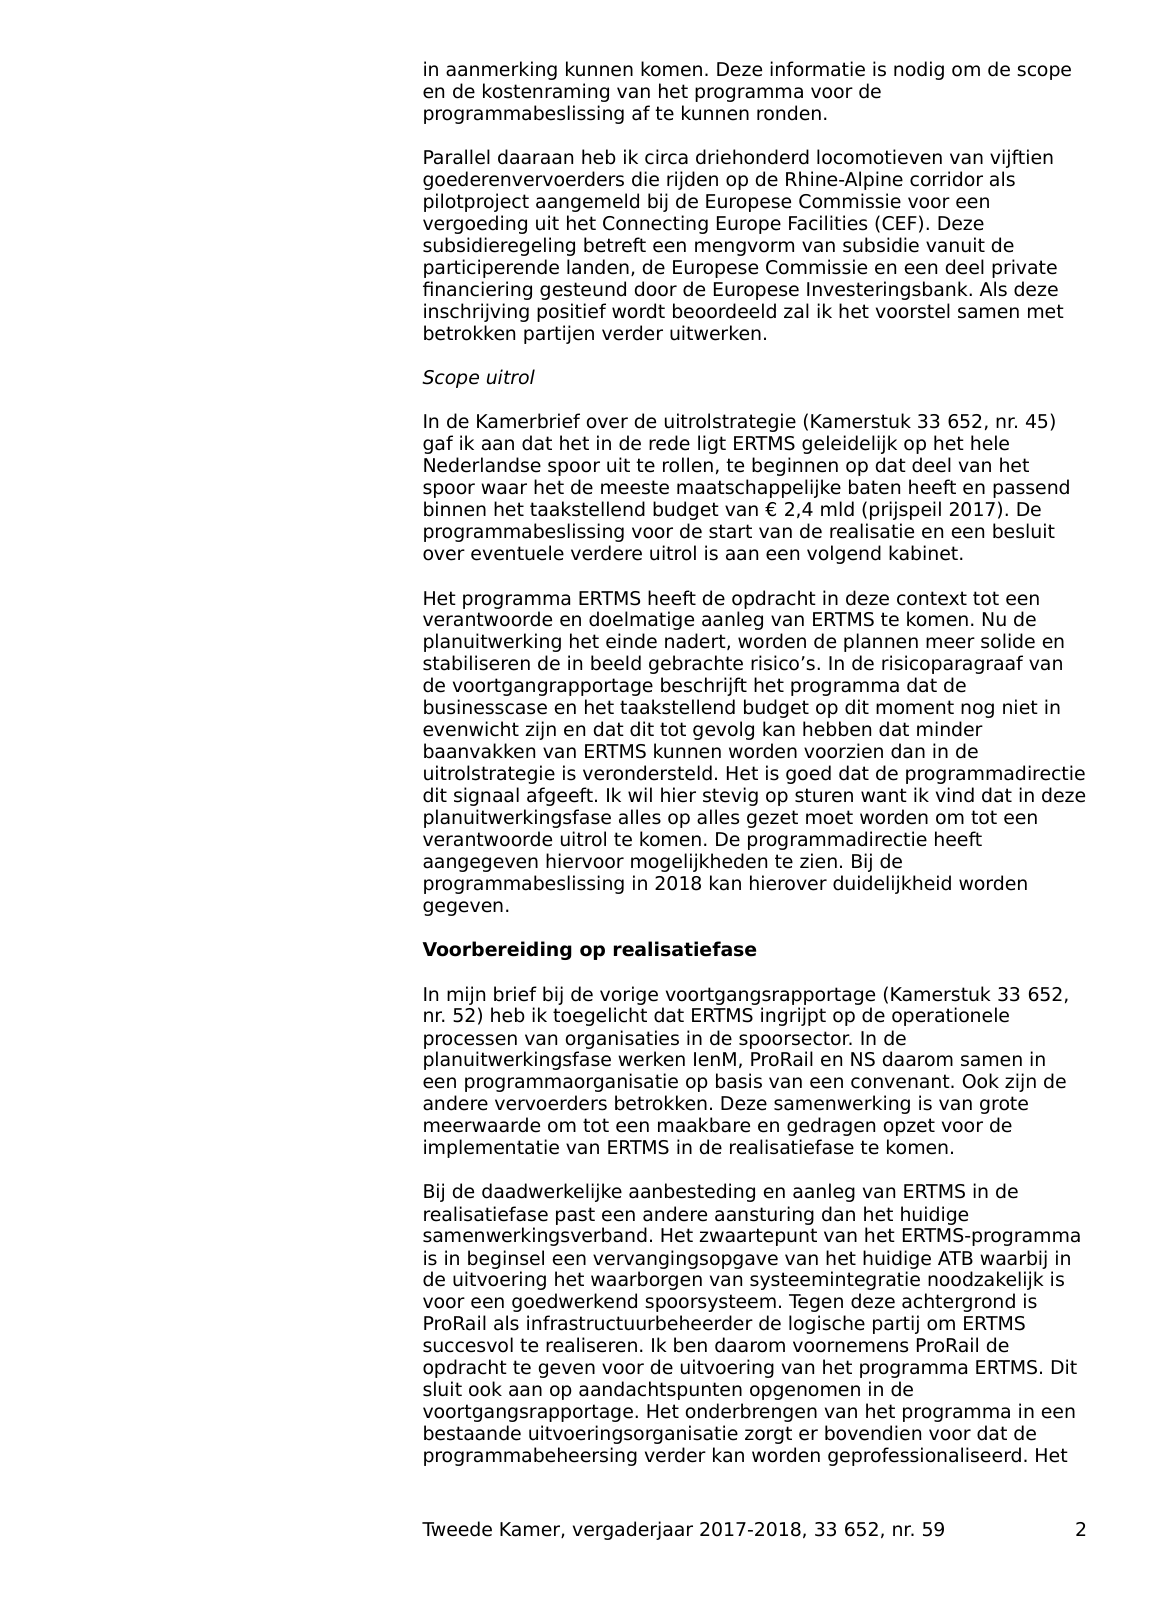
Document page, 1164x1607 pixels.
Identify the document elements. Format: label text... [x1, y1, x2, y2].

text In de Kamerbrief over de uitrolstrategie (Kamerstuk 33 652, nr. 45) gaf ik aan dat het in de rede ligt ERTMS geleidelijk op het hele Nederlandse spoor uit te rollen, te beginnen op dat deel van het spoor waar het de meeste maatschappelijke baten heeft en passend binnen het taakstellend budget van € 2,4 mld (prijspeil 2017). De programmabeslissing voor de start van de realisatie en een besluit over eventuele verdere uitrol is aan een volgend kabinet. [422, 411, 1087, 565]
text Bij de daadwerkelijke aanbesteding en aanleg van ERTMS in de realisatiefase past een andere aansturing dan het huidige samenwerkingsverband. Het zwaartepunt van het ERTMS-programma is in beginsel een vervangingsopgave van het huidige ATB waarbij in de uitvoering het waarborgen van systeemintegratie noodzakelijk is voor een goedwerkend spoorsysteem. Tegen deze achtergrond is ProRail als infrastructuurbeheerder de logische partij om ERTMS succesvol te realiseren. Ik ben daarom voornemens ProRail de opdracht te geven voor de uitvoering van het programma ERTMS. Dit sluit ook aan op aandachtspunten opgenomen in de voortgangsrapportage. Het onderbrengen van het programma in een bestaande uitvoeringsorganisatie zorgt er bovendien voor dat de programmabeheersing verder kan worden geprofessionaliseerd. Het [422, 1181, 1087, 1467]
text in aanmerking kunnen komen. Deze informatie is nodig om de scope en de kostenraming van het programma voor de programmabeslissing af te kunnen ronden. [422, 59, 1087, 125]
text In mijn brief bij de vorige voortgangsrapportage (Kamerstuk 33 652, nr. 52) heb ik toegelicht dat ERTMS ingrijpt op de operationele processen van organisaties in de spoorsector. In de planuitwerkingsfase werken IenM, ProRail en NS daarom samen in een programmaorganisatie op basis van een convenant. Ook zijn de andere vervoerders betrokken. Deze samenwerking is van grote meerwaarde om tot een maakbare en gedragen opzet voor de implementatie van ERTMS in de realisatiefase te komen. [422, 983, 1087, 1159]
text Het programma ERTMS heeft de opdracht in deze context tot een verantwoorde en doelmatige aanleg van ERTMS te komen. Nu de planuitwerking het einde nadert, worden de plannen meer solide en stabiliseren de in beeld gebrachte risico’s. In de risicoparagraaf van de voortgangrapportage beschrijft het programma dat de businesscase en het taakstellend budget op dit moment nog niet in evenwicht zijn en dat dit tot gevolg kan hebben dat minder baanvakken van ERTMS kunnen worden voorzien dan in de uitrolstrategie is verondersteld. Het is goed dat de programmadirectie dit signaal afgeeft. Ik wil hier stevig op sturen want ik vind dat in deze planuitwerkingsfase alles op alles gezet moet worden om tot een verantwoorde uitrol te komen. De programmadirectie heeft aangegeven hiervoor mogelijkheden te zien. Bij de programmabeslissing in 2018 kan hierover duidelijkheid worden gegeven. [422, 587, 1087, 917]
subtitle Voorbereiding op realisatiefase [422, 939, 1087, 961]
text Parallel daaraan heb ik circa driehonderd locomotieven van vijftien goederenvervoerders die rijden op de Rhine-Alpine corridor als pilotproject aangemeld bij de Europese Commissie voor een vergoeding uit het Connecting Europe Facilities (CEF). Deze subsidieregeling betreft een mengvorm van subsidie vanuit de participerende landen, de Europese Commissie en een deel private financiering gesteund door de Europese Investeringsbank. Als deze inschrijving positief wordt beoordeeld zal ik het voorstel samen met betrokken partijen verder uitwerken. [422, 147, 1087, 345]
subtitle Scope uitrol [422, 367, 1087, 389]
